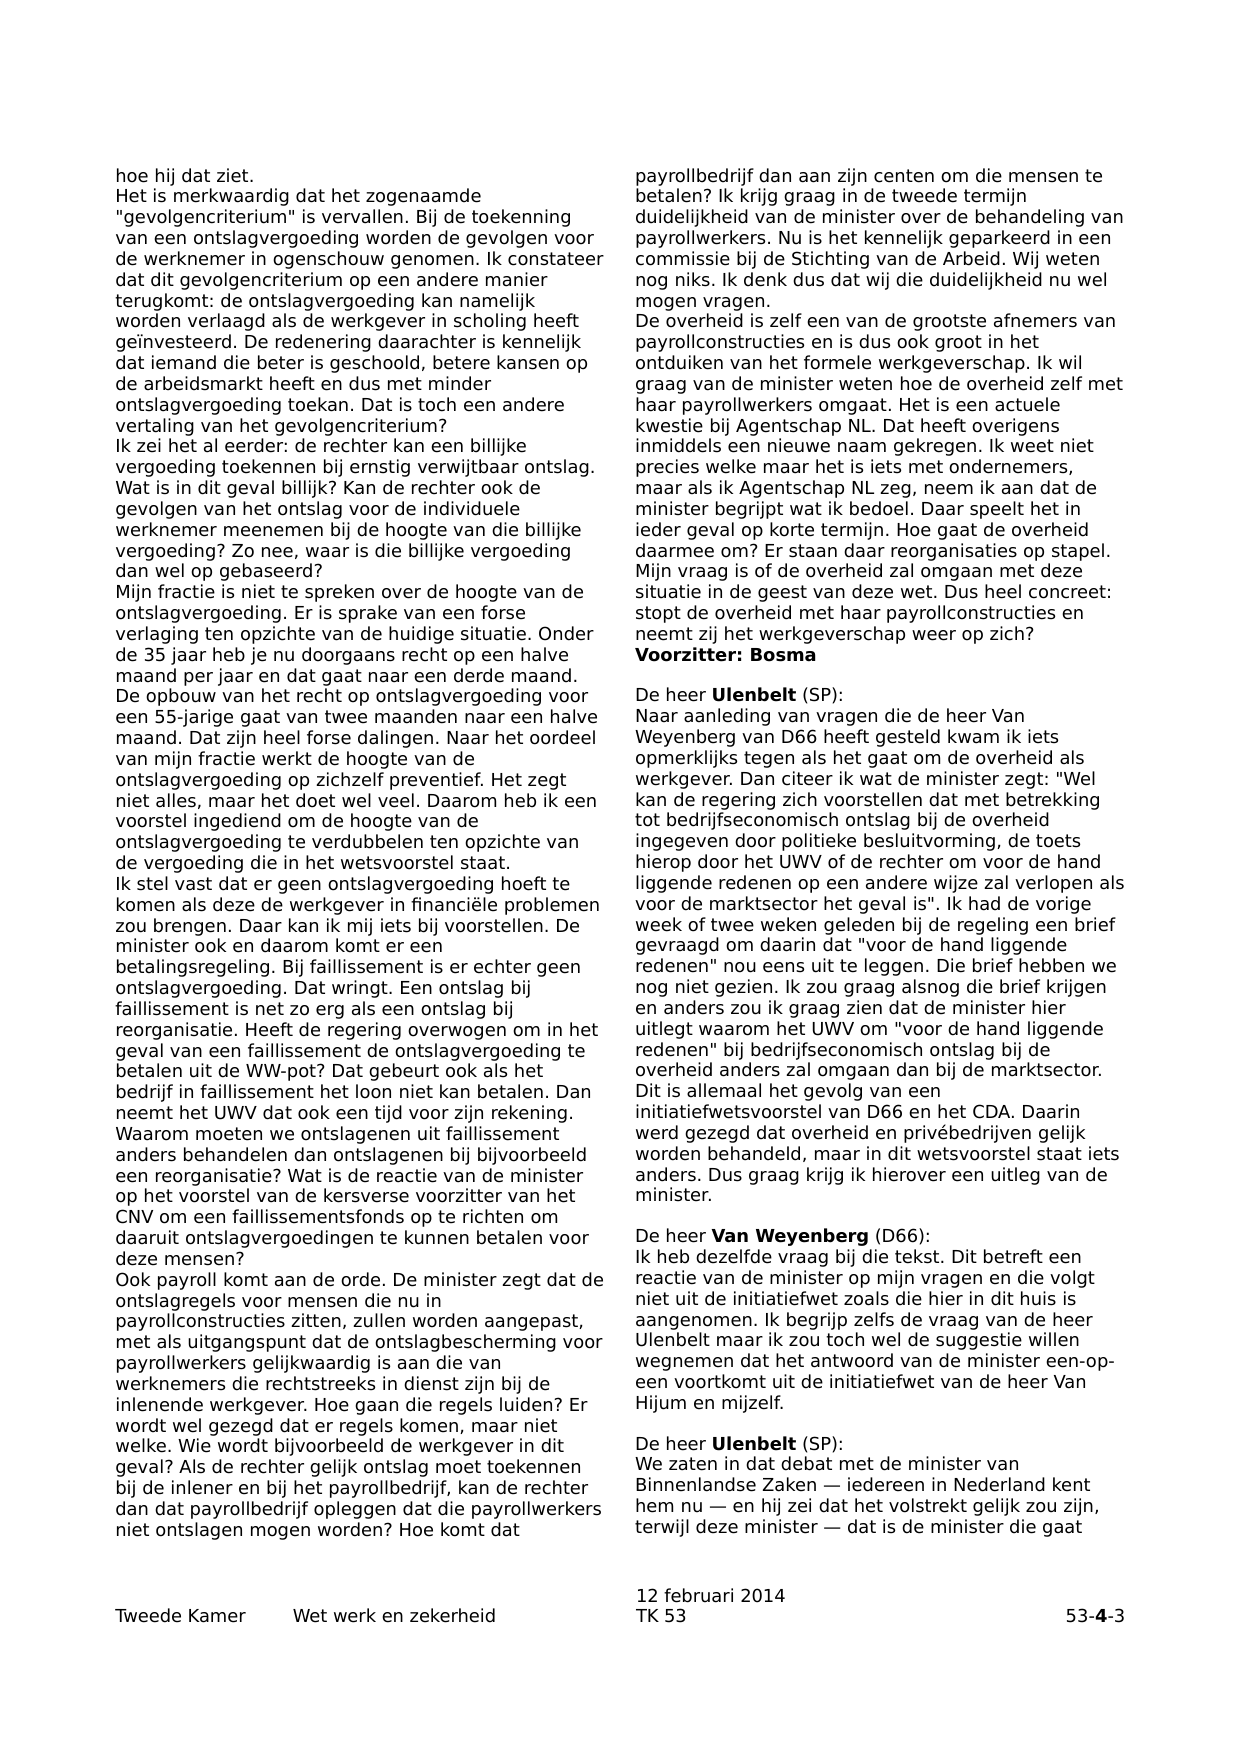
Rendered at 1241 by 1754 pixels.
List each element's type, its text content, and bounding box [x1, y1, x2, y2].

text Ik heb dezelfde vraag bij die tekst. Dit betreft een reactie van de minister op mijn vragen en die volgt niet uit de initiatiefwet zoals die hier in dit huis is aangenomen. Ik begrijp zelfs de vraag van de heer Ulenbelt maar ik zou toch wel de suggestie willen wegnemen dat het antwoord van de minister een-op-een voortkomt uit de initiatiefwet van de heer Van Hijum en mijzelf. [635, 1247, 1125, 1413]
text De overheid is zelf een van de grootste afnemers van payrollconstructies en is dus ook groot in het ontduiken van het formele werkgeverschap. Ik wil graag van de minister weten hoe de overheid zelf met haar payrollwerkers omgaat. Het is een actuele kwestie bij Agentschap NL. Dat heeft overigens inmiddels een nieuwe naam gekregen. Ik weet niet precies welke maar het is iets met ondernemers, maar als ik Agentschap NL zeg, neem ik aan dat de minister begrijpt wat ik bedoel. Daar speelt het in ieder geval op korte termijn. Hoe gaat de overheid daarmee om? Er staan daar reorganisaties op stapel. Mijn vraag is of de overheid zal omgaan met deze situatie in de geest van deze wet. Dus heel concreet: stopt de overheid met haar payrollconstructies en neemt zij het werkgeverschap weer op zich? [635, 311, 1125, 644]
text Naar aanleding van vragen die de heer Van Weyenberg van D66 heeft gesteld kwam ik iets opmerklijks tegen als het gaat om de overheid als werkgever. Dan citeer ik wat de minister zegt: "Wel kan de regering zich voorstellen dat met betrekking tot bedrijfseconomisch ontslag bij de overheid ingegeven door politieke besluitvorming, de toets hierop door het UWV of de rechter om voor de hand liggende redenen op een andere wijze zal verlopen als voor de marktsector het geval is". Ik had de vorige week of twee weken geleden bij de regeling een brief gevraagd om daarin dat "voor de hand liggende redenen" nou eens uit te leggen. Die brief hebben we nog niet gezien. Ik zou graag alsnog die brief krijgen en anders zou ik graag zien dat de minister hier uitlegt waarom het UWV om "voor de hand liggende redenen" bij bedrijfseconomisch ontslag bij de overheid anders zal omgaan dan bij de marktsector. Dit is allemaal het gevolg van een initiatiefwetsvoorstel van D66 en het CDA. Daarin werd gezegd dat overheid en privébedrijven gelijk worden behandeld, maar in dit wetsvoorstel staat iets anders. Dus graag krijg ik hierover een uitleg van de minister. [635, 706, 1125, 1206]
text De heer Ulenbelt (SP): [635, 1433, 1125, 1454]
text Ik stel vast dat er geen ontslagvergoeding hoeft te komen als deze de werkgever in financiële problemen zou brengen. Daar kan ik mij iets bij voorstellen. De minister ook en daarom komt er een betalingsregeling. Bij faillissement is er echter geen ontslagvergoeding. Dat wringt. Een ontslag bij faillissement is net zo erg als een ontslag bij reorganisatie. Heeft de regering overwogen om in het geval van een faillissement de ontslagvergoeding te betalen uit de WW-pot? Dat gebeurt ook als het bedrijf in faillissement het loon niet kan betalen. Dan neemt het UWV dat ook een tijd voor zijn rekening. Waarom moeten we ontslagenen uit faillissement anders behandelen dan ontslagenen bij bijvoorbeeld een reorganisatie? Wat is de reactie van de minister op het voorstel van de kersverse voorzitter van het CNV om een faillissementsfonds op te richten om daaruit ontslagvergoedingen te kunnen betalen voor deze mensen? [115, 874, 605, 1269]
text De heer Ulenbelt (SP): [635, 685, 1125, 706]
text payrollbedrijf dan aan zijn centen om die mensen te betalen? Ik krijg graag in de tweede termijn duidelijkheid van de minister over de behandeling van payrollwerkers. Nu is het kennelijk geparkeerd in een commissie bij de Stichting van de Arbeid. Wij weten nog niks. Ik denk dus dat wij die duidelijkheid nu wel mogen vragen. [635, 165, 1125, 311]
text Mijn fractie is niet te spreken over de hoogte van de ontslagvergoeding. Er is sprake van een forse verlaging ten opzichte van de huidige situatie. Onder de 35 jaar heb je nu doorgaans recht op een halve maand per jaar en dat gaat naar een derde maand. De opbouw van het recht op ontslagvergoeding voor een 55-jarige gaat van twee maanden naar een halve maand. Dat zijn heel forse dalingen. Naar het oordeel van mijn fractie werkt de hoogte van de ontslagvergoeding op zichzelf preventief. Het zegt niet alles, maar het doet wel veel. Daarom heb ik een voorstel ingediend om de hoogte van de ontslagvergoeding te verdubbelen ten opzichte van de vergoeding die in het wetsvoorstel staat. [115, 582, 605, 874]
text Ook payroll komt aan de orde. De minister zegt dat de ontslagregels voor mensen die nu in payrollconstructies zitten, zullen worden aangepast, met als uitgangspunt dat de ontslagbescherming voor payrollwerkers gelijkwaardig is aan die van werknemers die rechtstreeks in dienst zijn bij de inlenende werkgever. Hoe gaan die regels luiden? Er wordt wel gezegd dat er regels komen, maar niet welke. Wie wordt bijvoorbeeld de werkgever in dit geval? Als de rechter gelijk ontslag moet toekennen bij de inlener en bij het payrollbedrijf, kan de rechter dan dat payrollbedrijf opleggen dat die payrollwerkers niet ontslagen mogen worden? Hoe komt dat [115, 1269, 605, 1540]
text We zaten in dat debat met de minister van Binnenlandse Zaken — iedereen in Nederland kent hem nu — en hij zei dat het volstrekt gelijk zou zijn, terwijl deze minister — dat is de minister die gaat [635, 1454, 1125, 1537]
text Voorzitter: Bosma [635, 644, 1125, 665]
text De heer Van Weyenberg (D66): [635, 1226, 1125, 1247]
text hoe hij dat ziet. [115, 165, 605, 186]
text Het is merkwaardig dat het zogenaamde "gevolgencriterium" is vervallen. Bij de toekenning van een ontslagvergoeding worden de gevolgen voor de werknemer in ogenschouw genomen. Ik constateer dat dit gevolgencriterium op een andere manier terugkomt: de ontslagvergoeding kan namelijk worden verlaagd als de werkgever in scholing heeft geïnvesteerd. De redenering daarachter is kennelijk dat iemand die beter is geschoold, betere kansen op de arbeidsmarkt heeft en dus met minder ontslagvergoeding toekan. Dat is toch een andere vertaling van het gevolgencriterium? [115, 186, 605, 436]
text Ik zei het al eerder: de rechter kan een billijke vergoeding toekennen bij ernstig verwijtbaar ontslag. Wat is in dit geval billijk? Kan de rechter ook de gevolgen van het ontslag voor de individuele werknemer meenemen bij de hoogte van die billijke vergoeding? Zo nee, waar is die billijke vergoeding dan wel op gebaseerd? [115, 436, 605, 582]
